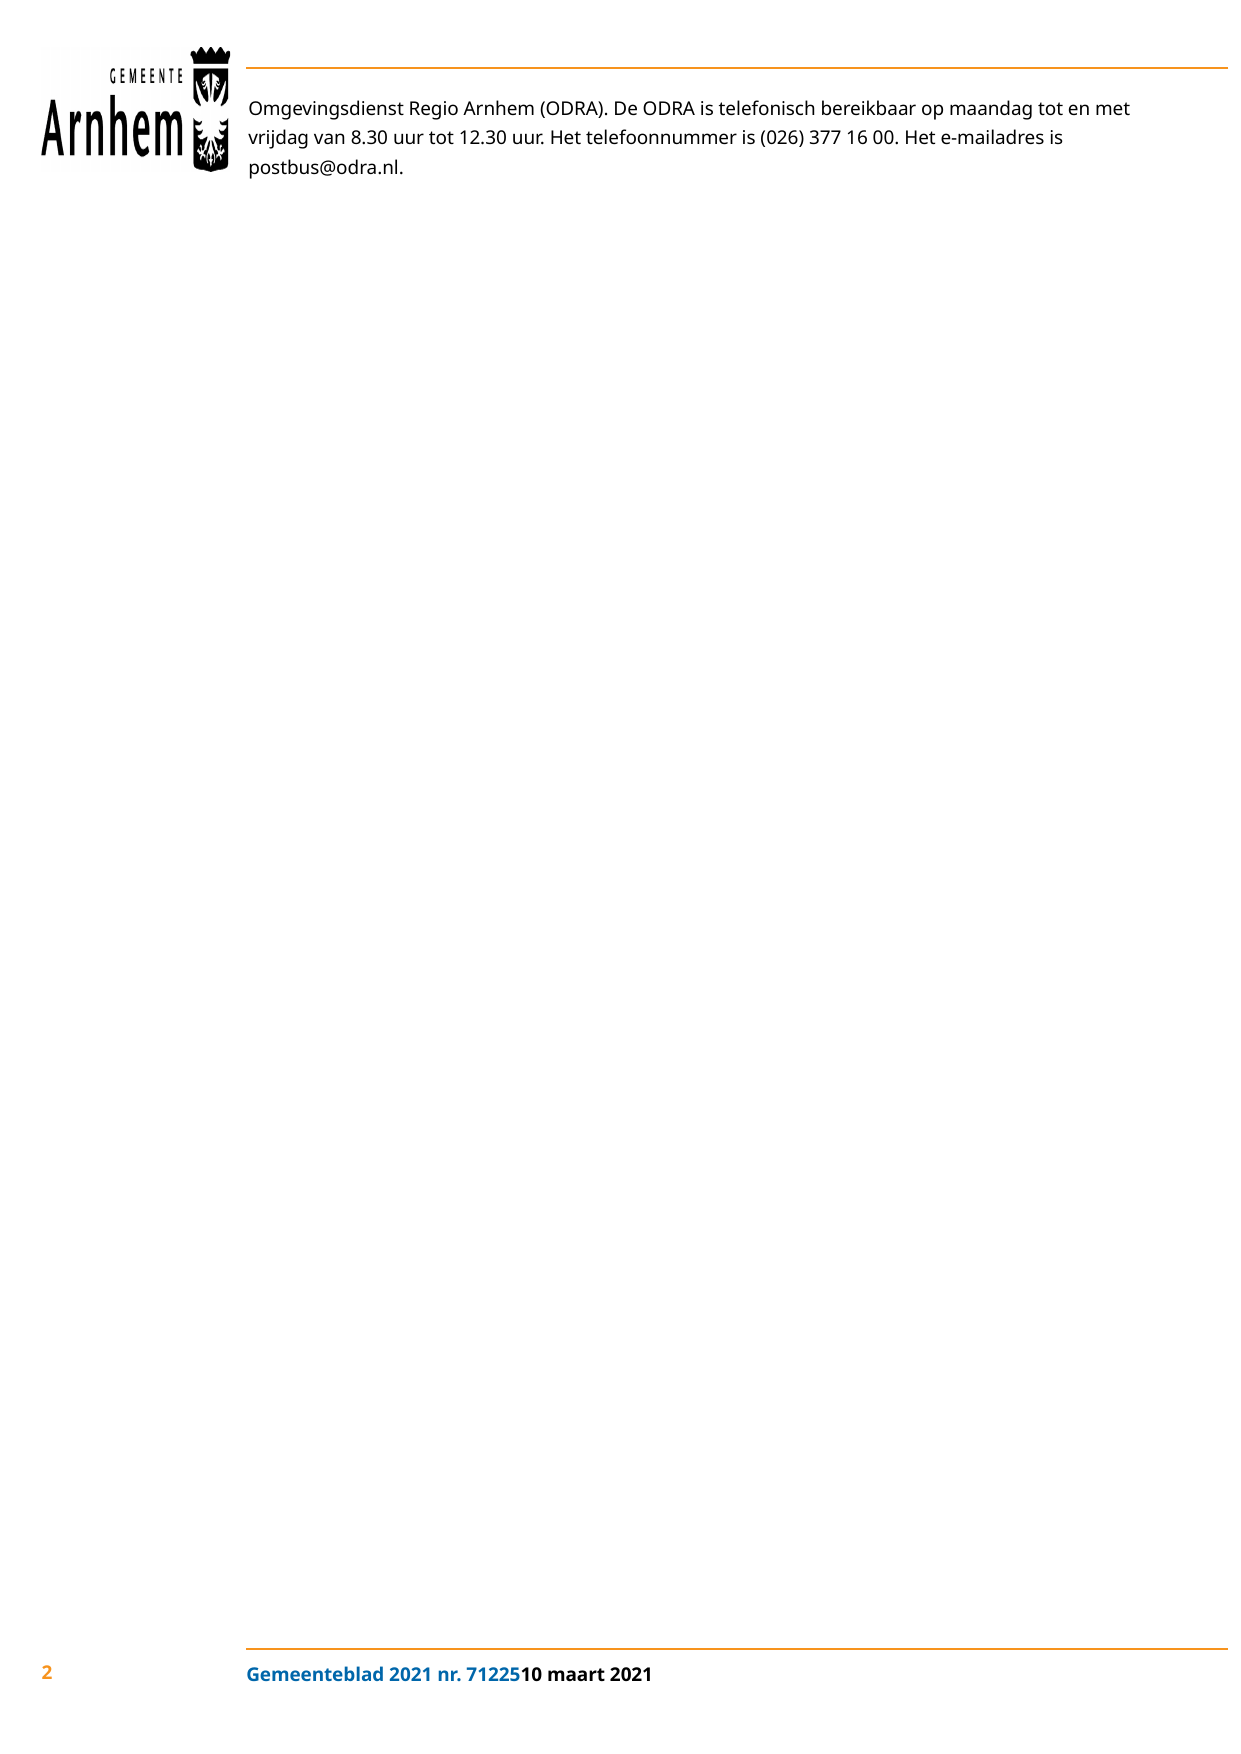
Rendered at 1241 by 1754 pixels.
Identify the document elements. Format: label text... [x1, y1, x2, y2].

picture [41, 47, 231, 172]
text Omgevingsdienst Regio Arnhem (ODRA). De ODRA is telefonisch bereikbaar op maandag tot en met vrijdag van 8.30 uur tot 12.30 uur. Het telefoonnummer is (026) 377 16 00. Het e-mailadres is postbus@odra.nl. [248, 95, 1152, 180]
